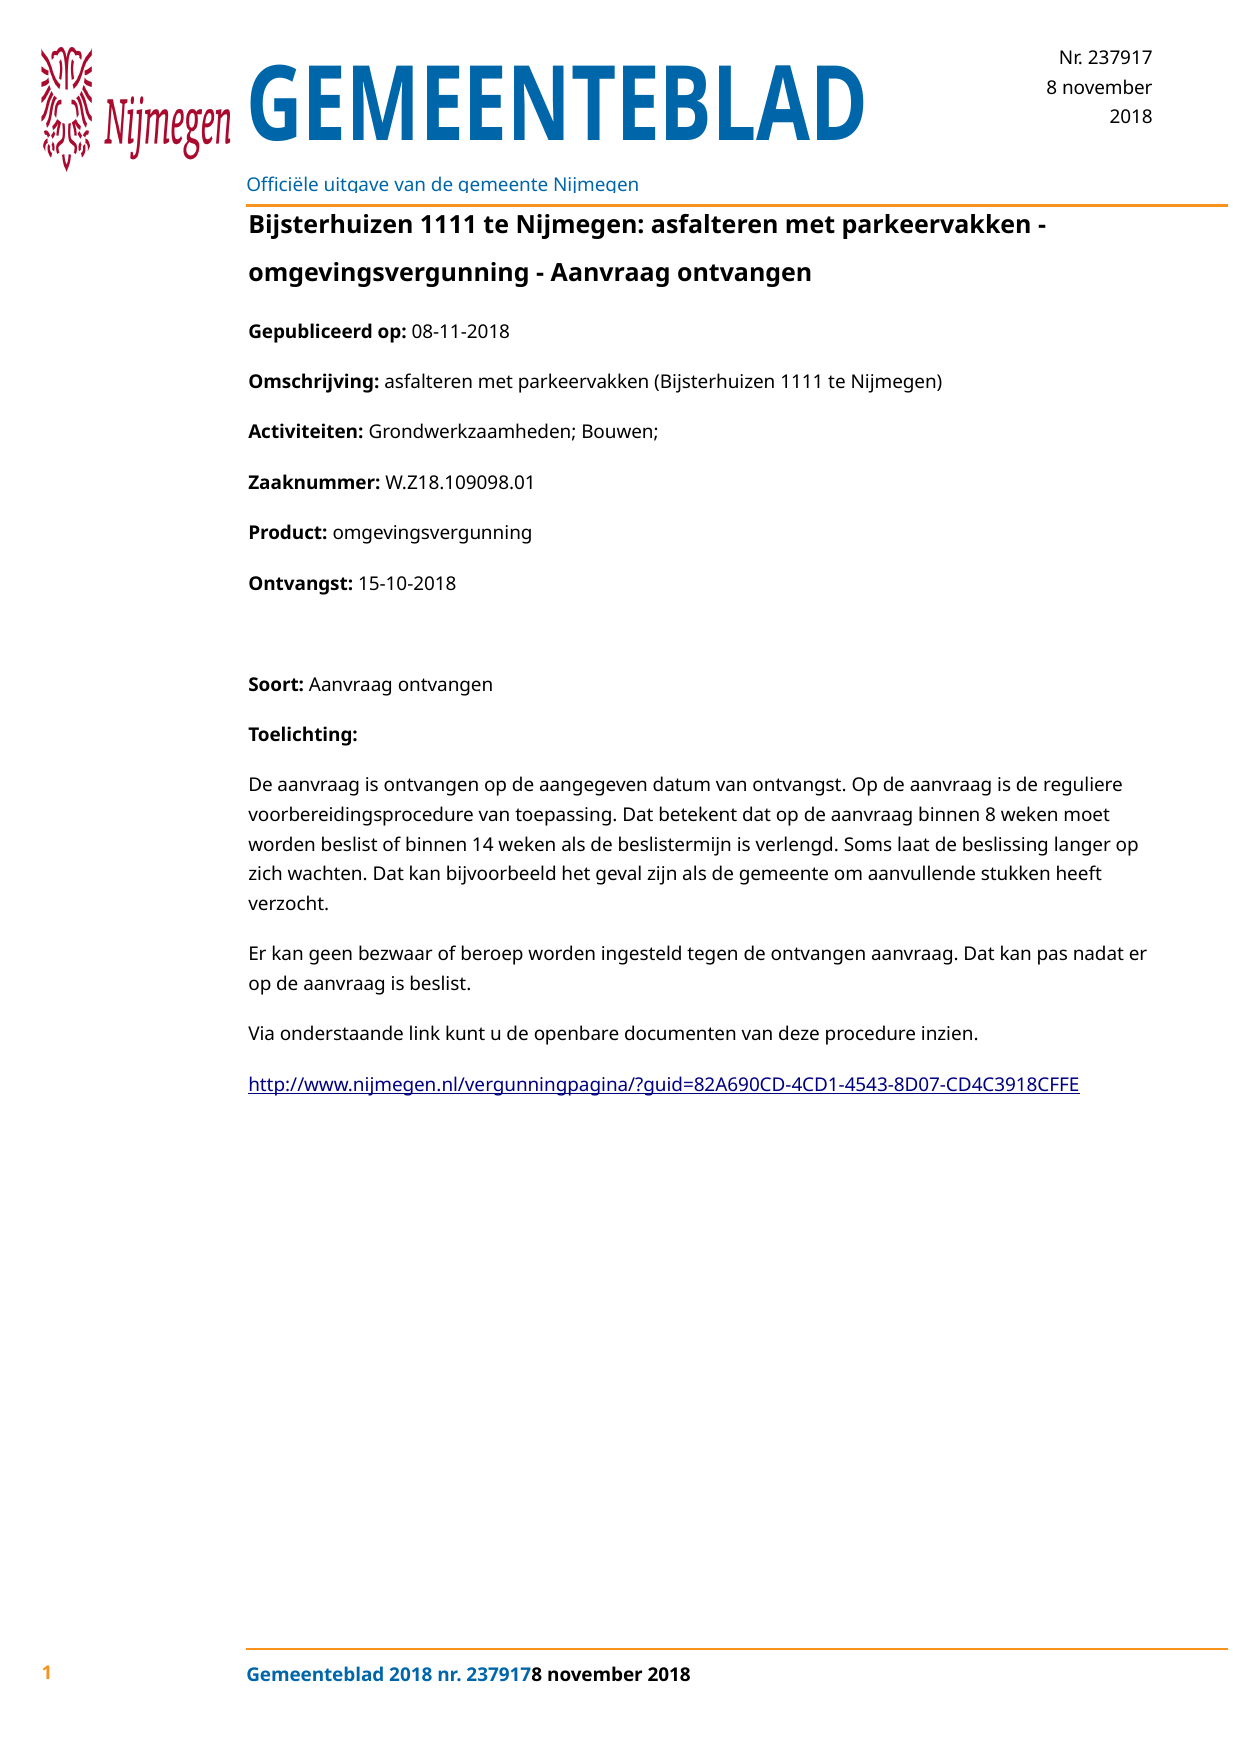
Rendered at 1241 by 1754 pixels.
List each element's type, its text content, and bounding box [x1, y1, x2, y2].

text Via onderstaande link kunt u de openbare documenten van deze procedure inzien. [248, 1020, 1152, 1046]
text Activiteiten: Grondwerkzaamheden; Bouwen; [248, 419, 1152, 444]
text Gepubliceerd op: 08-11-2018 [248, 318, 1152, 344]
text Toelichting: [248, 721, 1152, 747]
text Omschrijving: asfalteren met parkeervakken (Bijsterhuizen 1111 te Nijmegen) [248, 368, 1152, 394]
text http://www.nijmegen.nl/vergunningpagina/?guid=82A690CD-4CD1-4543-8D07-CD4C3918CFFE [248, 1071, 1152, 1097]
picture [41, 47, 231, 172]
text Bijsterhuizen 1111 te Nijmegen: asfalteren met parkeervakken - omgevingsvergunning - Aanvraag ontvangen [248, 207, 1152, 288]
text Er kan geen bezwaar of beroep worden ingesteld tegen de ontvangen aanvraag. Dat kan pas nadat er op de aanvraag is beslist. [248, 940, 1152, 996]
text Product: omgevingsvergunning [248, 519, 1152, 545]
text Zaaknummer: W.Z18.109098.01 [248, 469, 1152, 495]
text Ontvangst: 15-10-2018 [248, 570, 1152, 596]
text Soort: Aanvraag ontvangen [248, 671, 1152, 697]
text De aanvraag is ontvangen op de aangegeven datum van ontvangst. Op de aanvraag is de reguliere voorbereidingsprocedure van toepassing. Dat betekent dat op de aanvraag binnen 8 weken moet worden beslist of binnen 14 weken als de beslistermijn is verlengd. Soms laat de beslissing langer op zich wachten. Dat kan bijvoorbeeld het geval zijn als de gemeente om aanvullende stukken heeft verzocht. [248, 772, 1152, 916]
